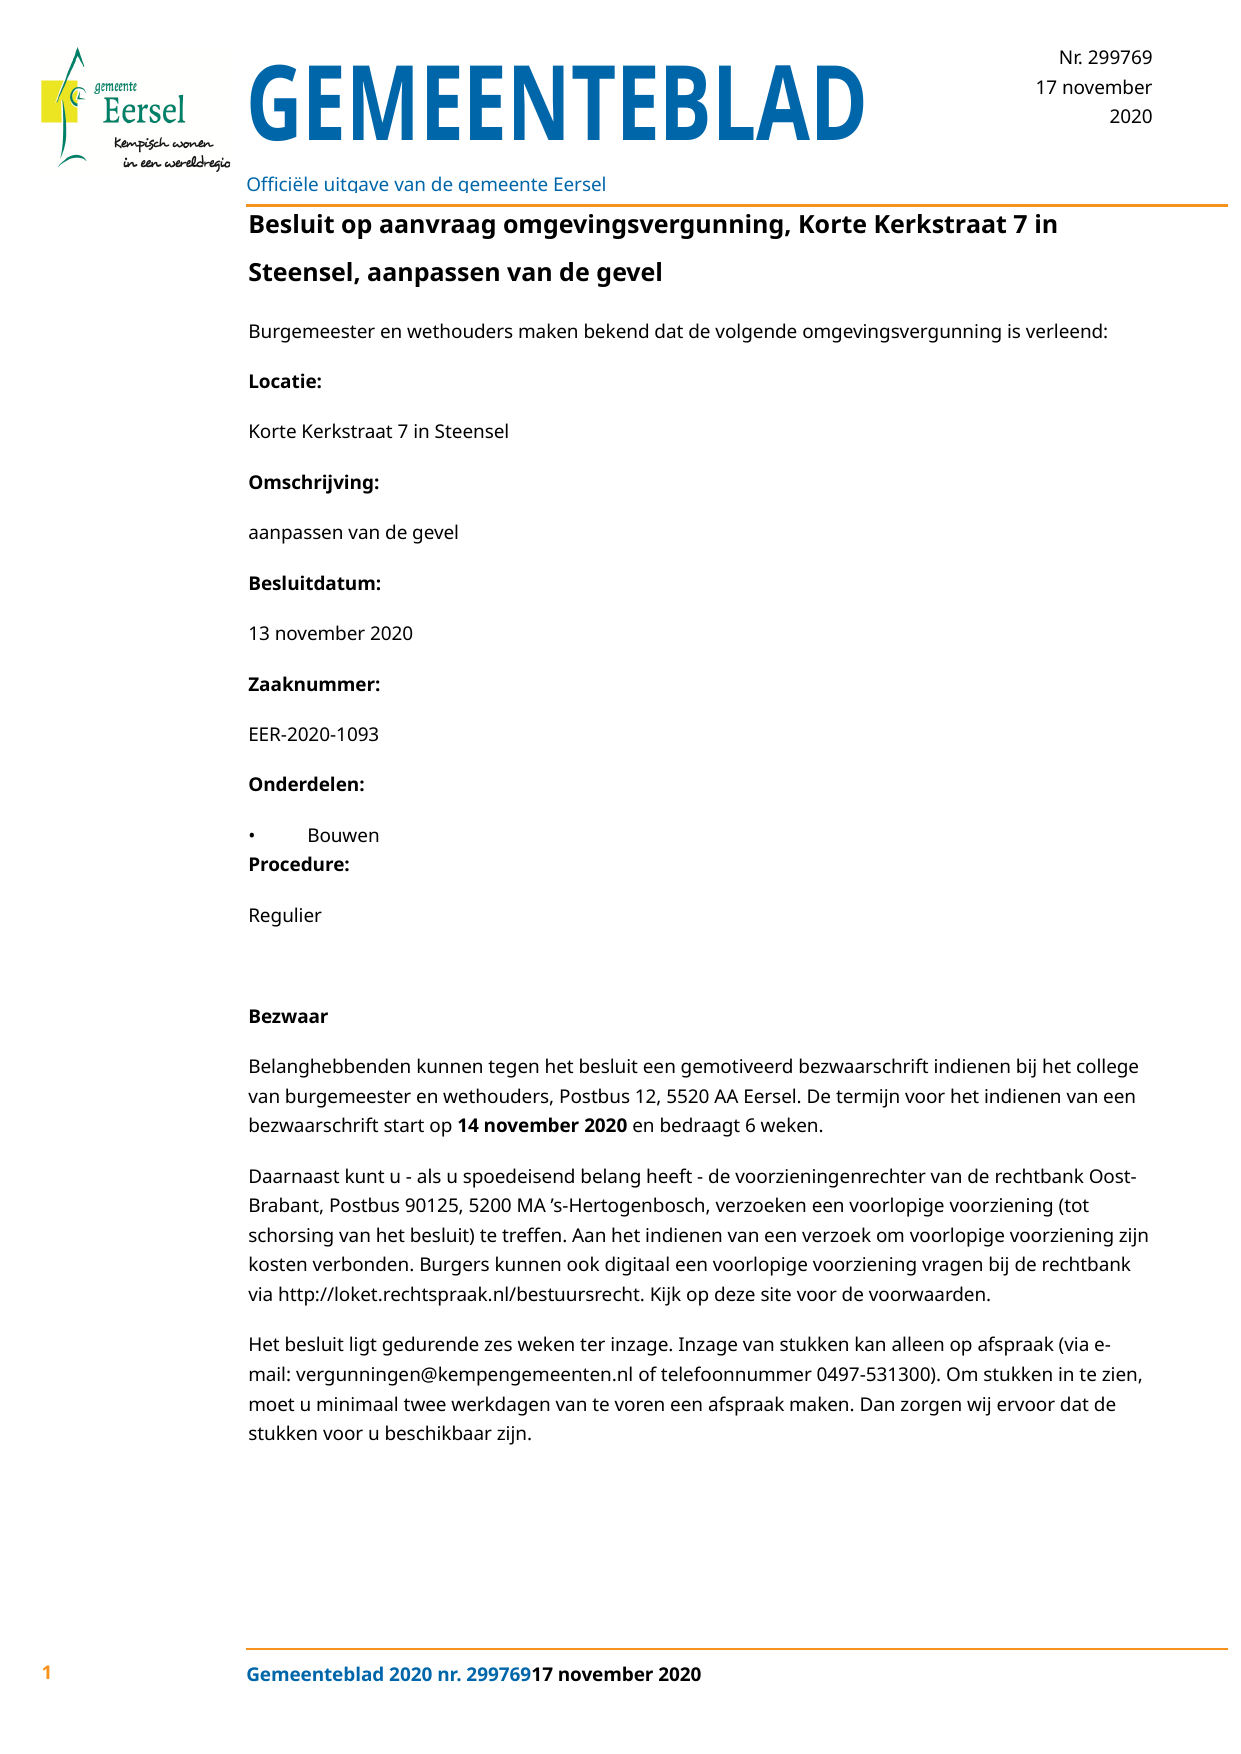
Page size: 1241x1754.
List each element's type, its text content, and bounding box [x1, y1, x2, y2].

text aanpassen van de gevel [248, 519, 1152, 545]
text Omschrijving: [248, 469, 1152, 495]
text Besluit op aanvraag omgevingsvergunning, Korte Kerkstraat 7 in Steensel, aanpassen van de gevel [248, 207, 1152, 288]
text Regulier [248, 902, 1152, 928]
text 13 november 2020 [248, 620, 1152, 646]
text Korte Kerkstraat 7 in Steensel [248, 419, 1152, 444]
text Locatie: [248, 368, 1152, 394]
text Daarnaast kunt u - als u spoedeisend belang heeft - de voorzieningenrechter van de rechtbank Oost-Brabant, Postbus 90125, 5200 MA ’s-Hertogenbosch, verzoeken een voorlopige voorziening (tot schorsing van het besluit) te treffen. Aan het indienen van een verzoek om voorlopige voorziening zijn kosten verbonden. Burgers kunnen ook digitaal een voorlopige voorziening vragen bij de rechtbank via http://loket.rechtspraak.nl/bestuursrecht. Kijk op deze site voor de voorwaarden. [248, 1163, 1152, 1307]
picture [41, 47, 231, 172]
text Besluitdatum: [248, 570, 1152, 596]
text Het besluit ligt gedurende zes weken ter inzage. Inzage van stukken kan alleen op afspraak (via e-mail: vergunningen@kempengemeenten.nl of telefoonnummer 0497-531300). Om stukken in te zien, moet u minimaal twee werkdagen van te voren een afspraak maken. Dan zorgen wij ervoor dat de stukken voor u beschikbaar zijn. [248, 1332, 1152, 1446]
text Burgemeester en wethouders maken bekend dat de volgende omgevingsvergunning is verleend: [248, 318, 1152, 344]
text Zaaknummer: [248, 671, 1152, 697]
text Belanghebbenden kunnen tegen het besluit een gemotiveerd bezwaarschrift indienen bij het college van burgemeester en wethouders, Postbus 12, 5520 AA Eersel. De termijn voor het indienen van een bezwaarschrift start op 14 november 2020 en bedraagt 6 weken. [248, 1053, 1152, 1138]
list Bouwen [248, 822, 1152, 848]
text Onderdelen: [248, 772, 1152, 797]
text EER-2020-1093 [248, 721, 1152, 747]
text Procedure: [248, 852, 1152, 877]
text Bezwaar [248, 1003, 1152, 1029]
